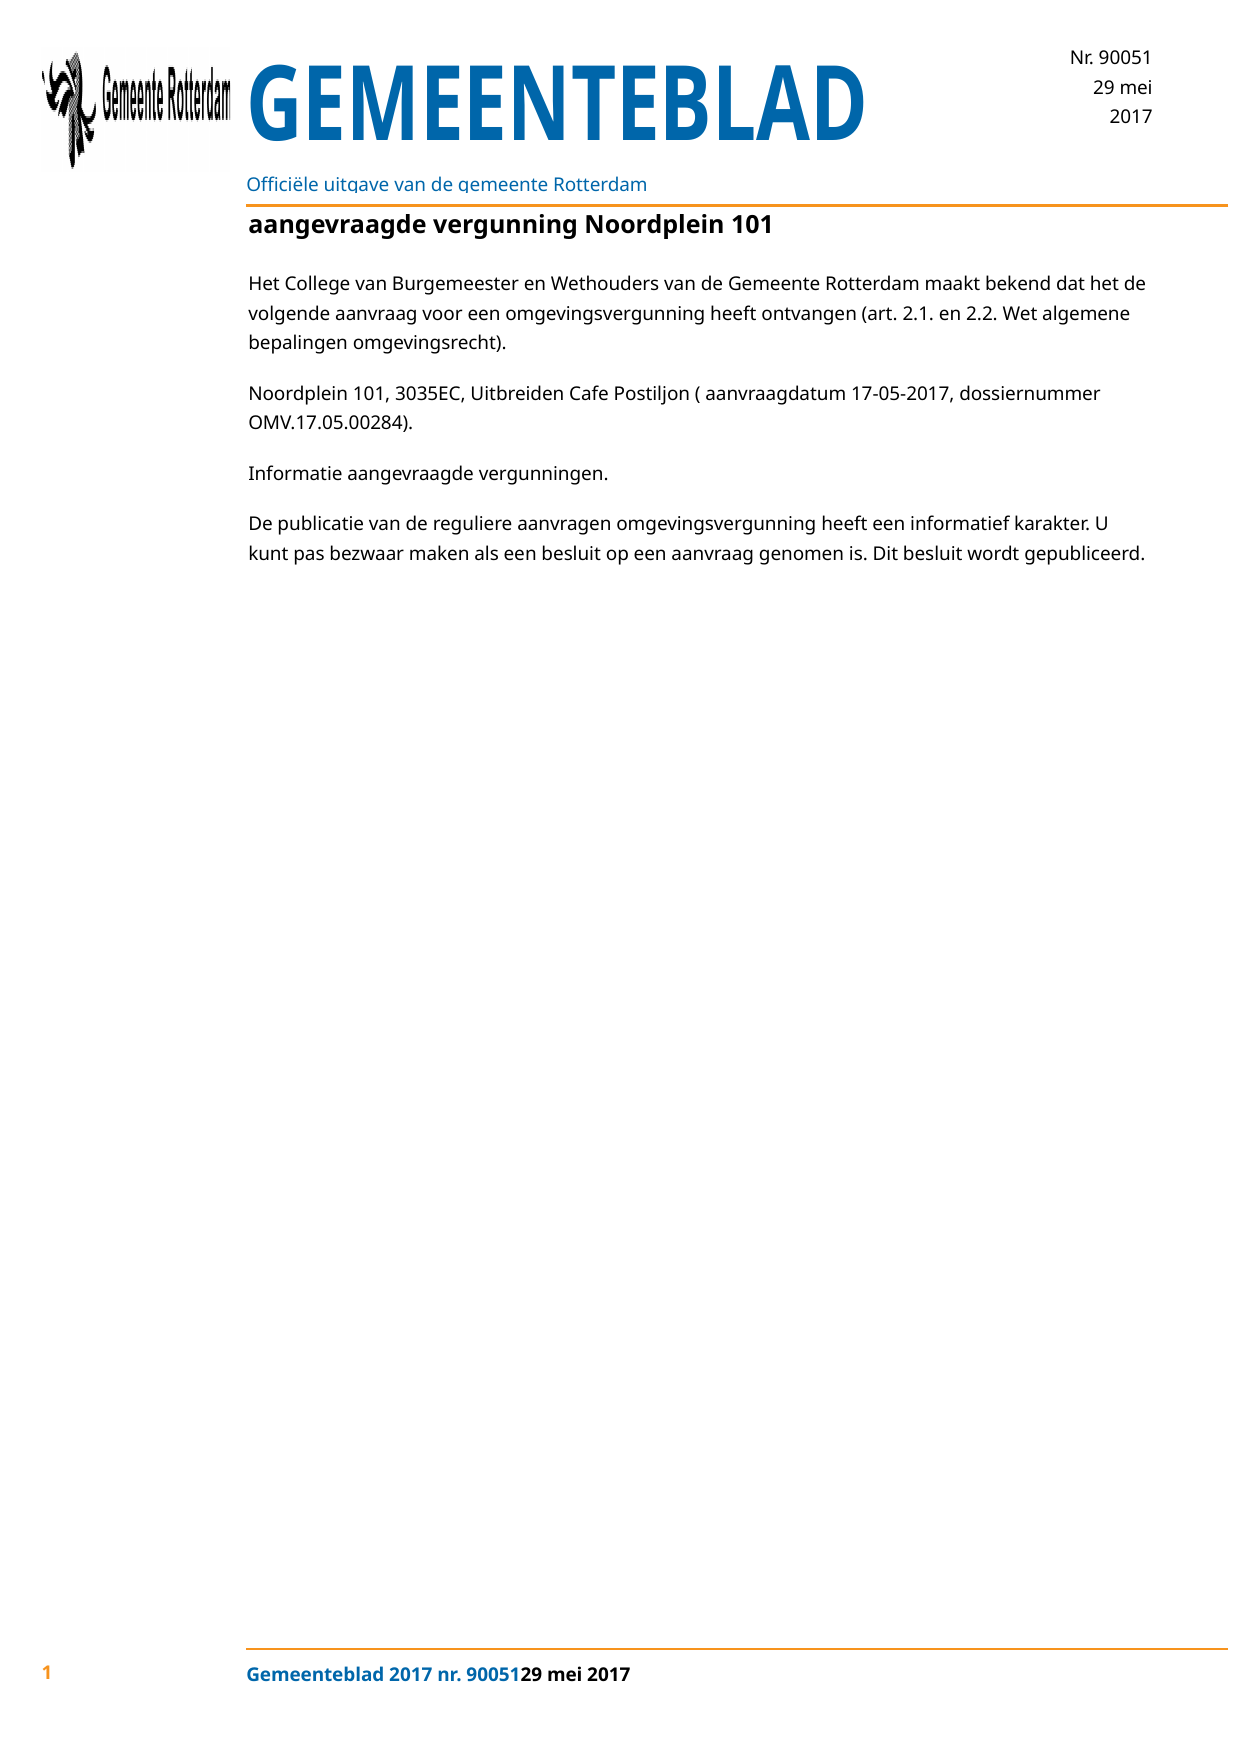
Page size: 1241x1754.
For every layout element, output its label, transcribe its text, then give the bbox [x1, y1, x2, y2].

picture [41, 47, 231, 172]
text Informatie aangevraagde vergunningen. [248, 460, 1152, 486]
text Het College van Burgemeester en Wethouders van de Gemeente Rotterdam maakt bekend dat het de volgende aanvraag voor een omgevingsvergunning heeft ontvangen (art. 2.1. en 2.2. Wet algemene bepalingen omgevingsrecht). [248, 270, 1152, 355]
text aangevraagde vergunning Noordplein 101 [248, 207, 1152, 241]
text De publicatie van de reguliere aanvragen omgevingsvergunning heeft een informatief karakter. U kunt pas bezwaar maken als een besluit op een aanvraag genomen is. Dit besluit wordt gepubliceerd. [248, 510, 1152, 566]
text Noordplein 101, 3035EC, Uitbreiden Cafe Postiljon ( aanvraagdatum 17-05-2017, dossiernummer OMV.17.05.00284). [248, 380, 1152, 435]
